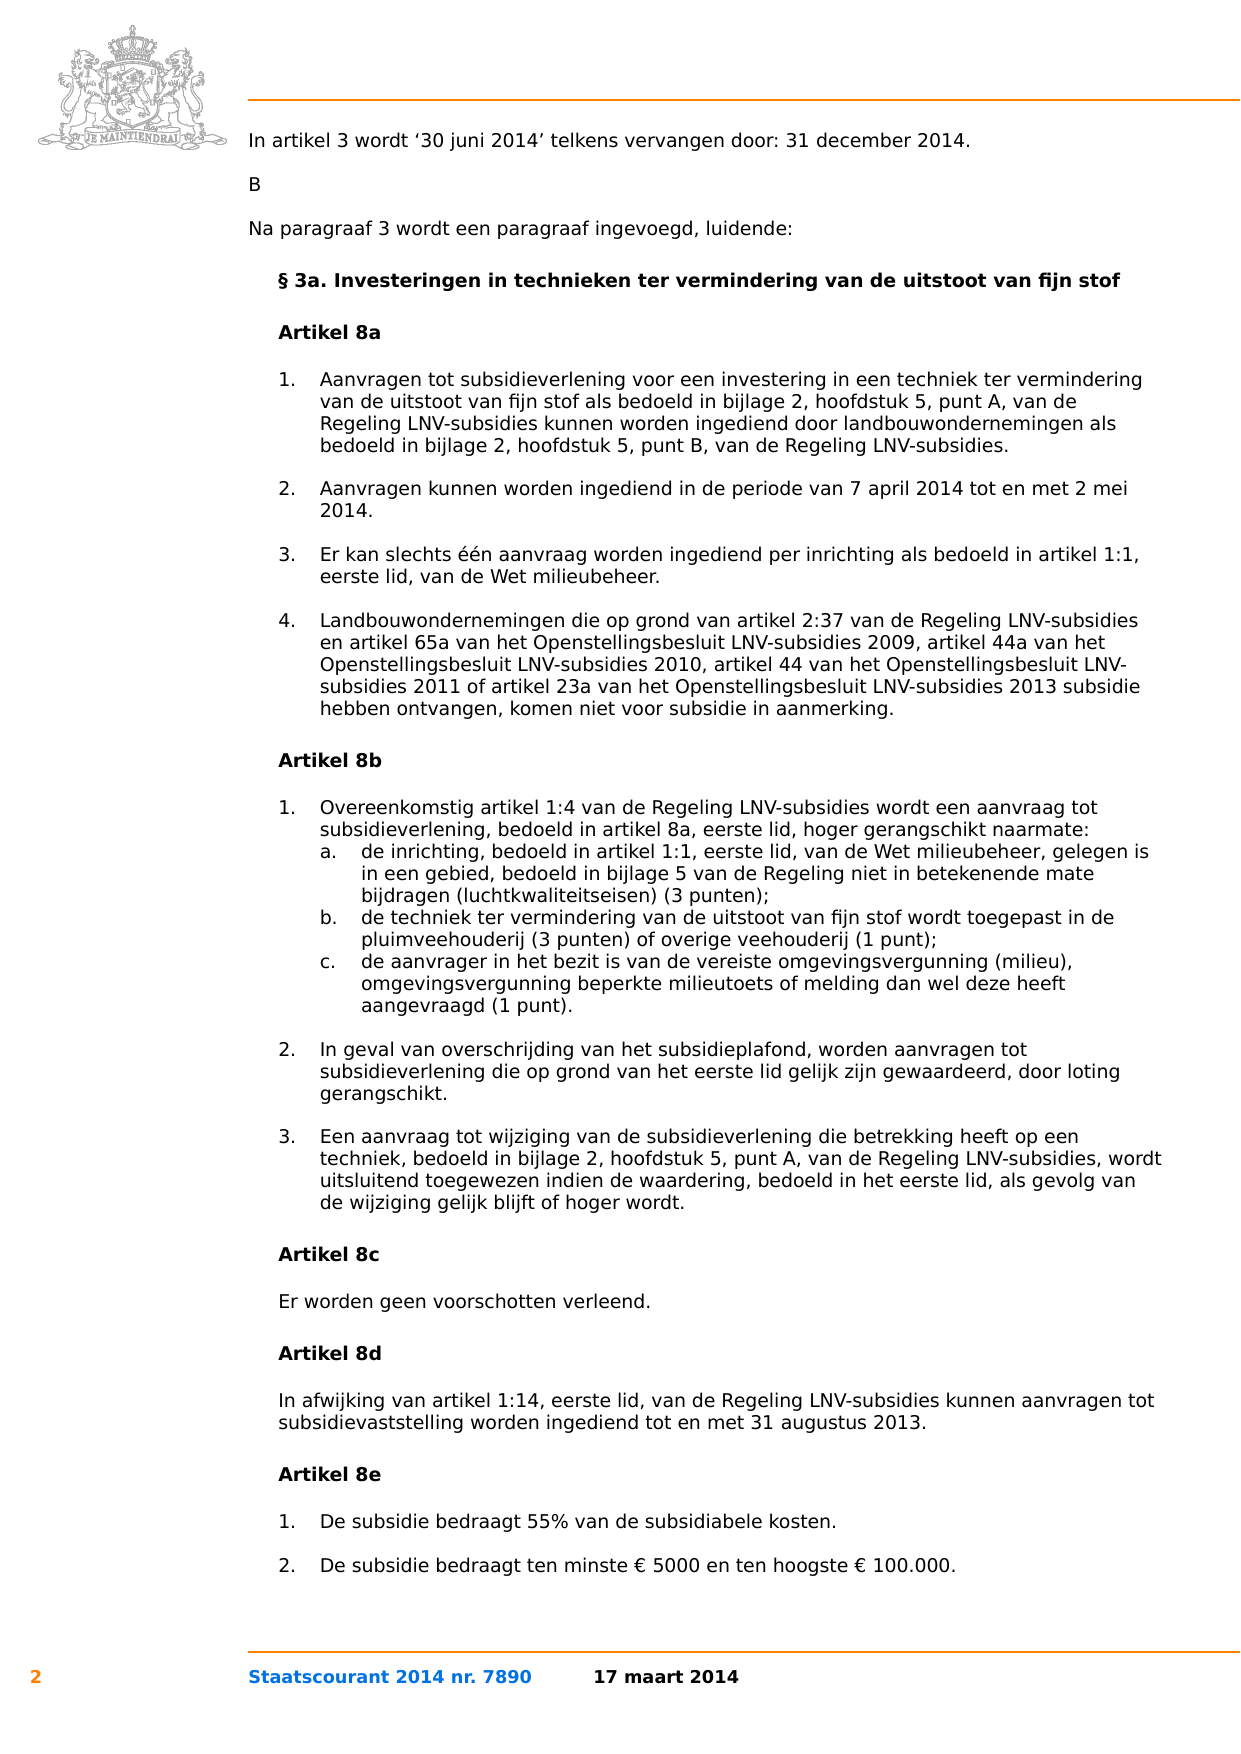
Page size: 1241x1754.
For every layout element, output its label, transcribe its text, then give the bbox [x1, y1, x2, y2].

text 4. Landbouwondernemingen die op grond van artikel 2:37 van de Regeling LNV-subsidies en artikel 65a van het Openstellingsbesluit LNV-subsidies 2009, artikel 44a van het Openstellingsbesluit LNV-subsidies 2010, artikel 44 van het Openstellingsbesluit LNV-subsidies 2011 of artikel 23a van het Openstellingsbesluit LNV-subsidies 2013 subsidie hebben ontvangen, komen niet voor subsidie in aanmerking. [278, 610, 1163, 720]
text In artikel 3 wordt ‘30 juni 2014’ telkens vervangen door: 31 december 2014. [248, 130, 1163, 152]
subtitle Artikel 8a [278, 322, 1163, 343]
subtitle § 3a. Investeringen in technieken ter vermindering van de uitstoot van fijn stof [278, 269, 1163, 292]
text 3. Er kan slechts één aanvraag worden ingediend per inrichting als bedoeld in artikel 1:1, eerste lid, van de Wet milieubeheer. [278, 544, 1163, 588]
text 3. Een aanvraag tot wijziging van de subsidieverlening die betrekking heeft op een techniek, bedoeld in bijlage 2, hoofdstuk 5, punt A, van de Regeling LNV-subsidies, wordt uitsluitend toegewezen indien de waardering, bedoeld in het eerste lid, als gevolg van de wijziging gelijk blijft of hoger wordt. [278, 1126, 1163, 1214]
text 1. Overeenkomstig artikel 1:4 van de Regeling LNV-subsidies wordt een aanvraag tot subsidieverlening, bedoeld in artikel 8a, eerste lid, hoger gerangschikt naarmate: [278, 797, 1163, 841]
subtitle Artikel 8e [278, 1464, 1163, 1486]
text 2. In geval van overschrijding van het subsidieplafond, worden aanvragen tot subsidieverlening die op grond van het eerste lid gelijk zijn gewaardeerd, door loting gerangschikt. [278, 1038, 1163, 1104]
subtitle Artikel 8b [278, 750, 1163, 772]
text c. de aanvrager in het bezit is van de vereiste omgevingsvergunning (milieu), omgevingsvergunning beperkte milieutoets of melding dan wel deze heeft aangevraagd (1 punt). [319, 951, 1163, 1017]
subtitle Artikel 8c [278, 1244, 1163, 1266]
text 1. Aanvragen tot subsidieverlening voor een investering in een techniek ter vermindering van de uitstoot van fijn stof als bedoeld in bijlage 2, hoofdstuk 5, punt A, van de Regeling LNV-subsidies kunnen worden ingediend door landbouwondernemingen als bedoeld in bijlage 2, hoofdstuk 5, punt B, van de Regeling LNV-subsidies. [278, 368, 1163, 456]
text In afwijking van artikel 1:14, eerste lid, van de Regeling LNV-subsidies kunnen aanvragen tot subsidievaststelling worden ingediend tot en met 31 augustus 2013. [278, 1390, 1163, 1434]
subtitle Artikel 8d [278, 1343, 1163, 1365]
picture [38, 25, 227, 150]
text 2. De subsidie bedraagt ten minste € 5000 en ten hoogste € 100.000. [278, 1555, 1163, 1577]
text Na paragraaf 3 wordt een paragraaf ingevoegd, luidende: [248, 218, 1163, 239]
text Er worden geen voorschotten verleend. [278, 1291, 1163, 1313]
text B [248, 174, 1163, 196]
text 2. Aanvragen kunnen worden ingediend in de periode van 7 april 2014 tot en met 2 mei 2014. [278, 478, 1163, 522]
text a. de inrichting, bedoeld in artikel 1:1, eerste lid, van de Wet milieubeheer, gelegen is in een gebied, bedoeld in bijlage 5 van de Regeling niet in betekenende mate bijdragen (luchtkwaliteitseisen) (3 punten); [319, 841, 1163, 907]
text b. de techniek ter vermindering van de uitstoot van fijn stof wordt toegepast in de pluimveehouderij (3 punten) of overige veehouderij (1 punt); [319, 907, 1163, 951]
text 1. De subsidie bedraagt 55% van de subsidiabele kosten. [278, 1511, 1163, 1533]
